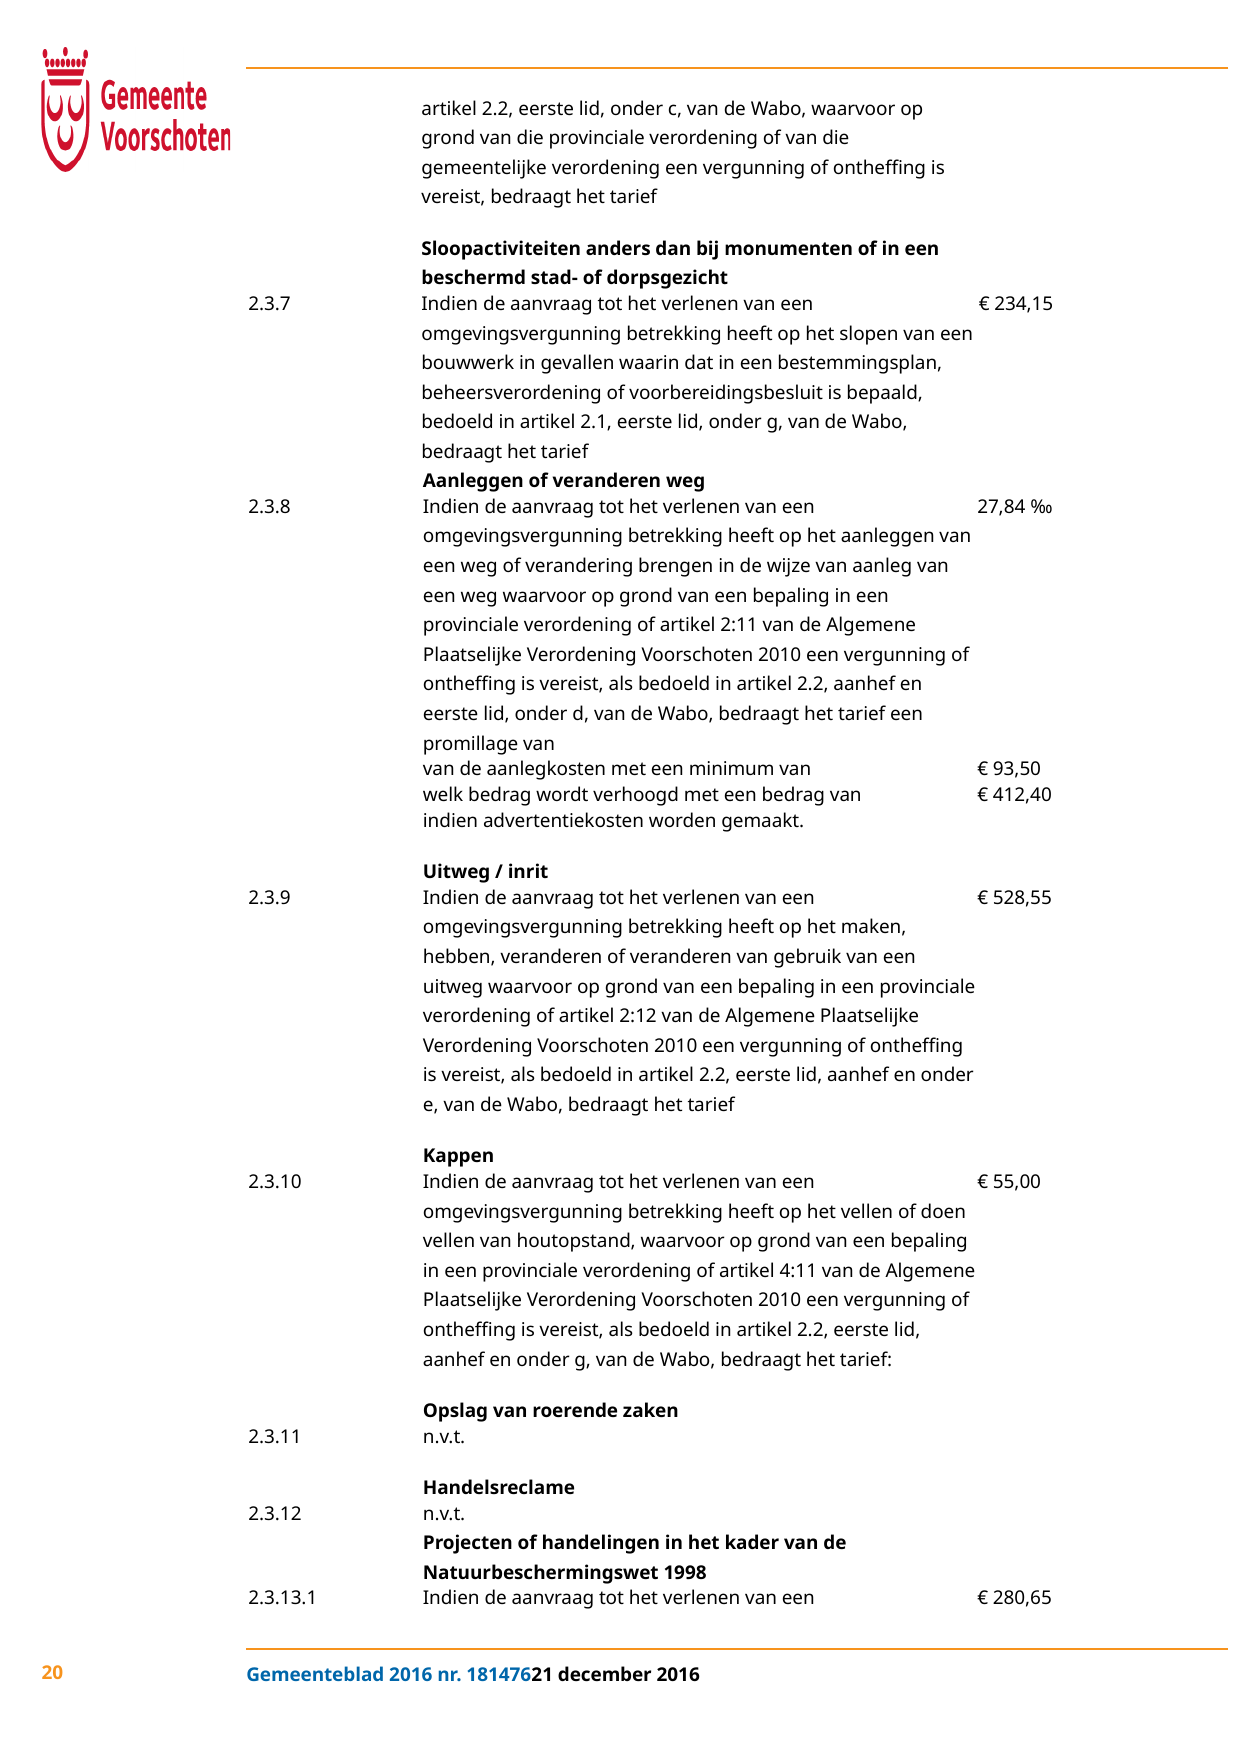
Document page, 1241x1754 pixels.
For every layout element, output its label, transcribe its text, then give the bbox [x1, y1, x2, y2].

table_cell [977, 1449, 1152, 1474]
table_cell € 55,00 [977, 1168, 1152, 1372]
table_cell 2.3.11 [248, 1423, 423, 1449]
table_header [977, 1529, 1152, 1584]
table_cell [423, 1449, 977, 1474]
table_cell € 93,50 [977, 755, 1152, 781]
table_cell [977, 1500, 1152, 1526]
table_cell [421, 209, 978, 235]
table_cell [979, 235, 1152, 290]
table_cell [423, 833, 977, 858]
table_cell welk bedrag wordt verhoogd met een bedrag van [423, 781, 977, 807]
table_cell Indien de aanvraag tot het verlenen van een omgevingsvergunning betrekking heeft op het slopen van een bouwwerk in gevallen waarin dat in een bestemmingsplan, beheersverordening of voorbereidingsbesluit is bepaald, bedoeld in artikel 2.1, eerste lid, onder g, van de Wabo, bedraagt het tarief [421, 290, 978, 464]
table_cell 2.3.8 [248, 493, 423, 755]
table_cell [977, 1423, 1152, 1449]
table_cell indien advertentiekosten worden gemaakt. [423, 807, 977, 833]
table_cell [979, 95, 1152, 209]
table_cell € 528,55 [977, 884, 1152, 1117]
table_cell [248, 1397, 423, 1423]
table_cell [977, 807, 1152, 833]
table_cell Indien de aanvraag tot het verlenen van een omgevingsvergunning betrekking heeft op het aanleggen van een weg of verandering brengen in de wijze van aanleg van een weg waarvoor op grond van een bepaling in een provinciale verordening of artikel 2:11 van de Algemene Plaatselijke Verordening Voorschoten 2010 een vergunning of ontheffing is vereist, als bedoeld in artikel 2.2, aanhef en eerste lid, onder d, van de Wabo, bedraagt het tarief een promillage van [423, 493, 977, 755]
table_cell [977, 858, 1152, 884]
table_cell [248, 1143, 423, 1168]
table_cell Indien de aanvraag tot het verlenen van een omgevingsvergunning betrekking heeft op het vellen of doen vellen van houtopstand, waarvoor op grond van een bepaling in een provinciale verordening of artikel 4:11 van de Algemene Plaatselijke Verordening Voorschoten 2010 een vergunning of ontheffing is vereist, als bedoeld in artikel 2.2, eerste lid, aanhef en onder g, van de Wabo, bedraagt het tarief: [423, 1168, 977, 1372]
table_cell [248, 807, 423, 833]
table_cell [248, 833, 423, 858]
table_cell [977, 1397, 1152, 1423]
table_cell 2.3.7 [248, 290, 421, 464]
table_cell € 280,65 [977, 1585, 1152, 1610]
table_cell € 412,40 [977, 781, 1152, 807]
table_cell [423, 1117, 977, 1143]
table_header [977, 467, 1152, 493]
table_cell [248, 755, 423, 781]
table_cell [977, 1475, 1152, 1500]
table_cell [979, 209, 1152, 235]
picture [41, 47, 231, 172]
table_cell [423, 1372, 977, 1397]
table_cell Sloopactiviteiten anders dan bij monumenten of in een beschermd stad- of dorpsgezicht [421, 235, 978, 290]
table_cell [248, 1449, 423, 1474]
table_cell Uitweg / inrit [423, 858, 977, 884]
table_cell 27,84 ‰ [977, 493, 1152, 755]
table_cell n.v.t. [423, 1423, 977, 1449]
table_header Projecten of handelingen in het kader van de Natuurbeschermingswet 1998 [423, 1529, 977, 1584]
table_cell [248, 858, 423, 884]
table_cell 2.3.12 [248, 1500, 423, 1526]
table_cell Opslag van roerende zaken [423, 1397, 977, 1423]
table_cell 2.3.13.1 [248, 1585, 423, 1610]
table_header [248, 1529, 423, 1584]
table_cell Handelsreclame [423, 1475, 977, 1500]
table_cell Kappen [423, 1143, 977, 1168]
table_cell [248, 95, 421, 209]
table_cell n.v.t. [423, 1500, 977, 1526]
table_cell [977, 1143, 1152, 1168]
table_header Aanleggen of veranderen weg [423, 467, 977, 493]
table_cell artikel 2.2, eerste lid, onder c, van de Wabo, waarvoor op grond van die provinciale verordening of van die gemeentelijke verordening een vergunning of ontheffing is vereist, bedraagt het tarief [421, 95, 978, 209]
table_cell 2.3.9 [248, 884, 423, 1117]
table_cell [248, 781, 423, 807]
table_cell Indien de aanvraag tot het verlenen van een [423, 1585, 977, 1610]
table_cell € 234,15 [979, 290, 1152, 464]
table_cell Indien de aanvraag tot het verlenen van een omgevingsvergunning betrekking heeft op het maken, hebben, veranderen of veranderen van gebruik van een uitweg waarvoor op grond van een bepaling in een provinciale verordening of artikel 2:12 van de Algemene Plaatselijke Verordening Voorschoten 2010 een vergunning of ontheffing is vereist, als bedoeld in artikel 2.2, eerste lid, aanhef en onder e, van de Wabo, bedraagt het tarief [423, 884, 977, 1117]
table_cell [977, 833, 1152, 858]
table_cell 2.3.10 [248, 1168, 423, 1372]
table_cell [248, 1475, 423, 1500]
table_cell [248, 1117, 423, 1143]
table_header [248, 467, 423, 493]
table_cell [248, 209, 421, 235]
table_cell van de aanlegkosten met een minimum van [423, 755, 977, 781]
table_cell [248, 1372, 423, 1397]
table_cell [248, 235, 421, 290]
table_cell [977, 1372, 1152, 1397]
table_cell [977, 1117, 1152, 1143]
